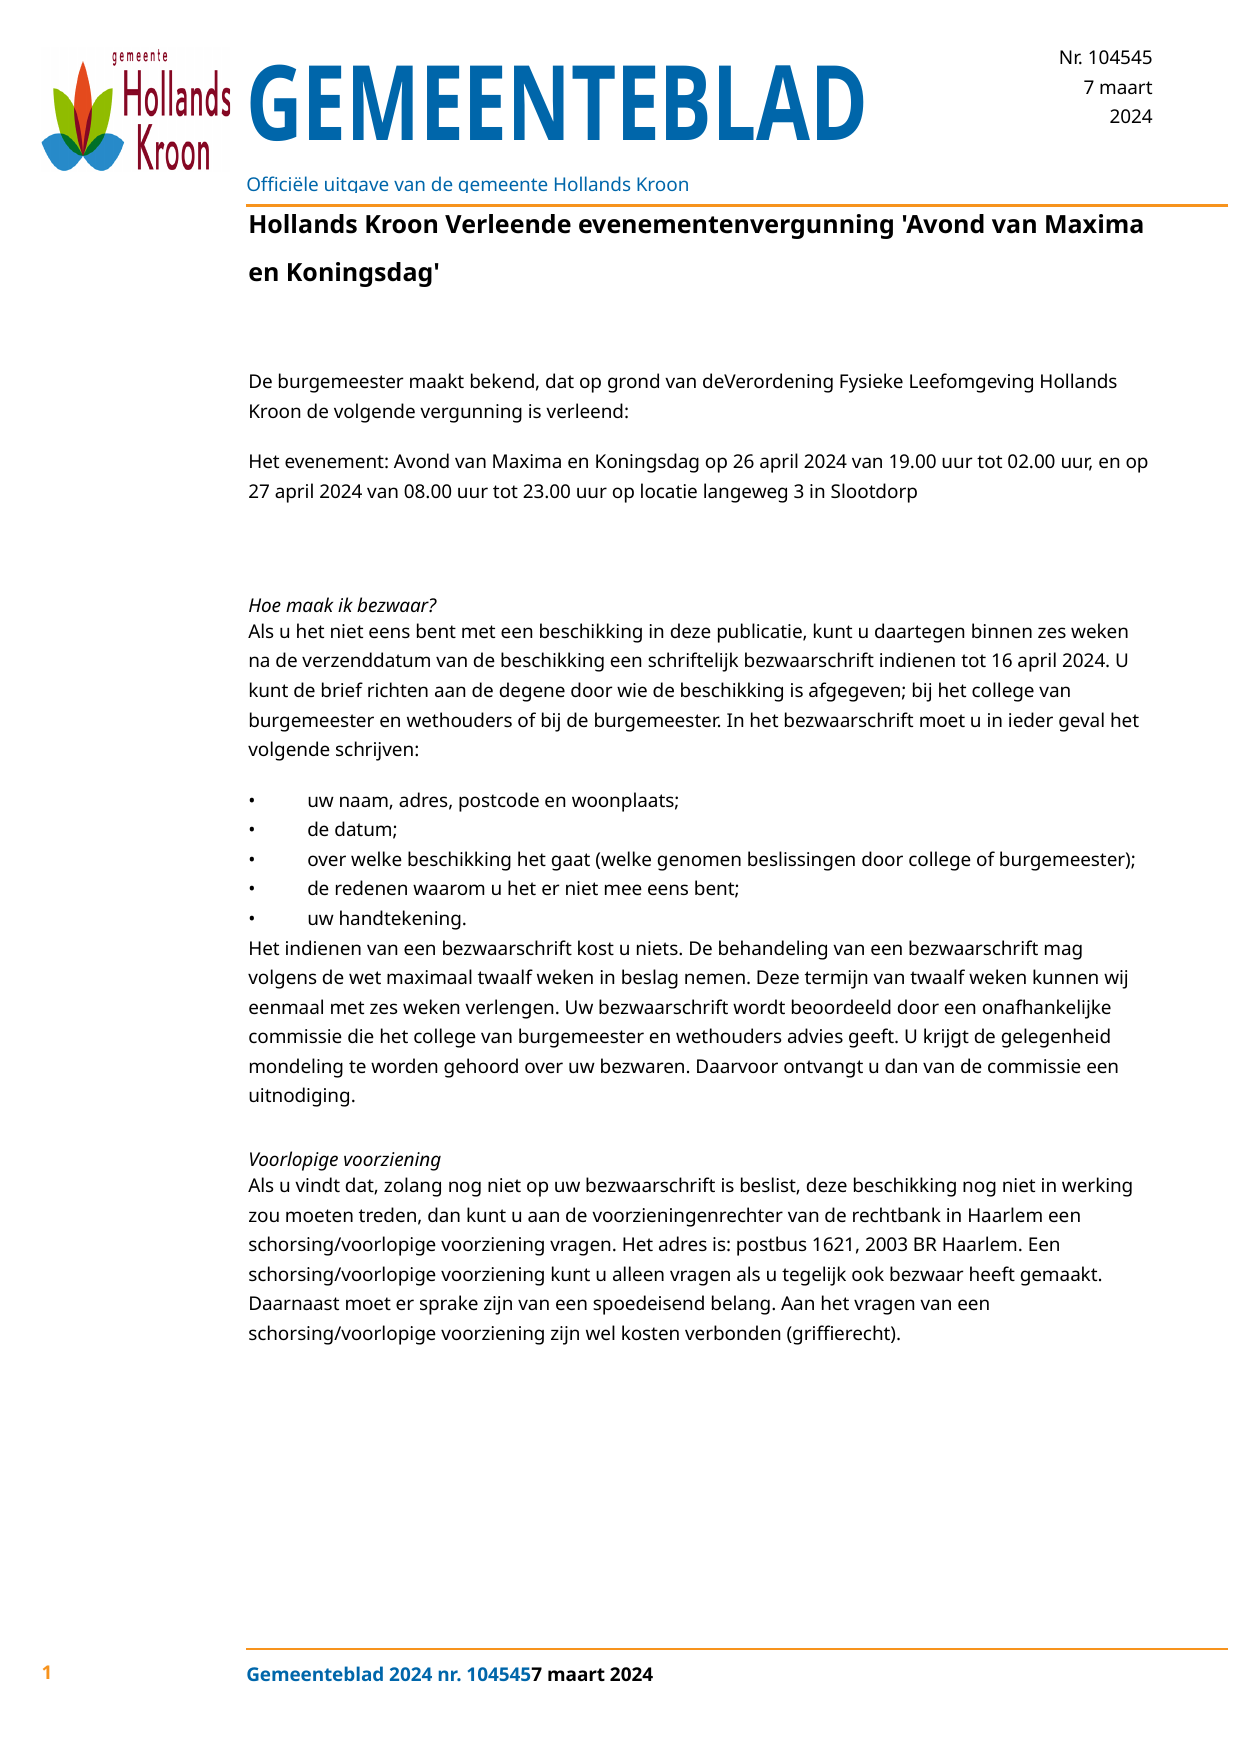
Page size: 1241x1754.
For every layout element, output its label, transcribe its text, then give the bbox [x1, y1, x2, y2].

picture [41, 47, 231, 172]
text Het indienen van een bezwaarschrift kost u niets. De behandeling van een bezwaarschrift mag volgens de wet maximaal twaalf weken in beslag nemen. Deze termijn van twaalf weken kunnen wij eenmaal met zes weken verlengen. Uw bezwaarschrift wordt beoordeeld door een onafhankelijke commissie die het college van burgemeester en wethouders advies geeft. U krijgt de gelegenheid mondeling te worden gehoord over uw bezwaren. Daarvoor ontvangt u dan van de commissie een uitnodiging. [248, 935, 1152, 1108]
text Als u het niet eens bent met een beschikking in deze publicatie, kunt u daartegen binnen zes weken na de verzenddatum van de beschikking een schriftelijk bezwaarschrift indienen tot 16 april 2024. U kunt de brief richten aan de degene door wie de beschikking is afgegeven; bij het college van burgemeester en wethouders of bij de burgemeester. In het bezwaarschrift moet u in ieder geval het volgende schrijven: [248, 618, 1152, 762]
text Het evenement: Avond van Maxima en Koningsdag op 26 april 2024 van 19.00 uur tot 02.00 uur, en op 27 april 2024 van 08.00 uur tot 23.00 uur op locatie langeweg 3 in Slootdorp [248, 448, 1152, 504]
list de datum; [248, 816, 1152, 842]
list de redenen waarom u het er niet mee eens bent; [248, 876, 1152, 901]
text Voorlopige voorziening [248, 1147, 1152, 1172]
list uw handtekening. [248, 905, 1152, 931]
text De burgemeester maakt bekend, dat op grond van deVerordening Fysieke Leefomgeving Hollands Kroon de volgende vergunning is verleend: [248, 368, 1152, 424]
text Hoe maak ik bezwaar? [248, 592, 1152, 618]
text Hollands Kroon Verleende evenementenvergunning 'Avond van Maxima en Koningsdag' [248, 207, 1152, 288]
text Als u vindt dat, zolang nog niet op uw bezwaarschrift is beslist, deze beschikking nog niet in werking zou moeten treden, dan kunt u aan de voorzieningenrechter van de rechtbank in Haarlem een schorsing/voorlopige voorziening vragen. Het adres is: postbus 1621, 2003 BR Haarlem. Een schorsing/voorlopige voorziening kunt u alleen vragen als u tegelijk ook bezwaar heeft gemaakt. Daarnaast moet er sprake zijn van een spoedeisend belang. Aan het vragen van een schorsing/voorlopige voorziening zijn wel kosten verbonden (griffierecht). [248, 1172, 1152, 1346]
list uw naam, adres, postcode en woonplaats; [248, 787, 1152, 812]
list over welke beschikking het gaat (welke genomen beslissingen door college of burgemeester); [248, 846, 1152, 872]
